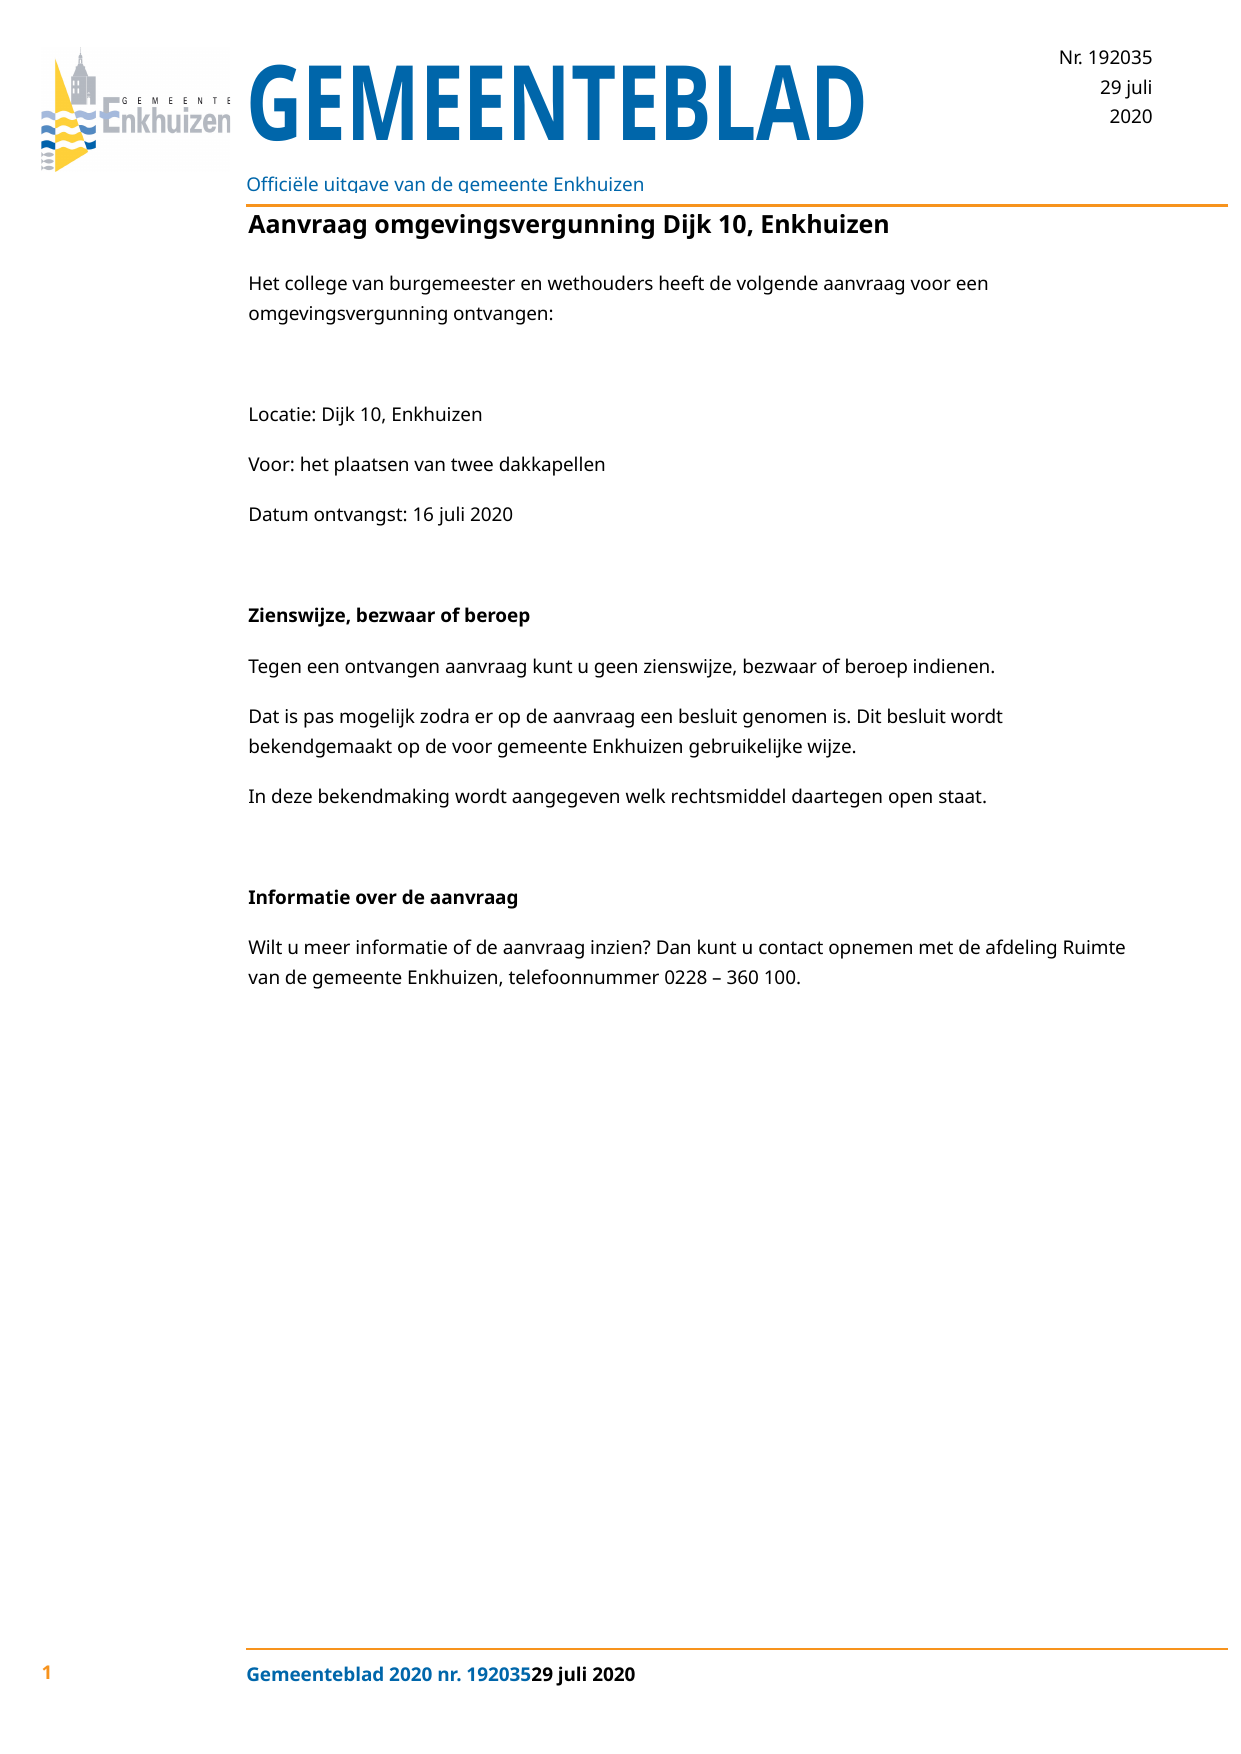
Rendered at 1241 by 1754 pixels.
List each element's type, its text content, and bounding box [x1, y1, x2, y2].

text Datum ontvangst: 16 juli 2020 [248, 502, 1152, 527]
text Zienswijze, bezwaar of beroep [248, 602, 1152, 628]
text Wilt u meer informatie of de aanvraag inzien? Dan kunt u contact opnemen met de afdeling Ruimte van de gemeente Enkhuizen, telefoonnummer 0228 – 360 100. [248, 934, 1152, 990]
text Locatie: Dijk 10, Enkhuizen [248, 401, 1152, 426]
text In deze bekendmaking wordt aangegeven welk rechtsmiddel daartegen open staat. [248, 783, 1152, 809]
text Informatie over de aanvraag [248, 884, 1152, 910]
text Tegen een ontvangen aanvraag kunt u geen zienswijze, bezwaar of beroep indienen. [248, 653, 1152, 678]
text Dat is pas mogelijk zodra er op de aanvraag een besluit genomen is. Dit besluit wordt bekendgemaakt op de voor gemeente Enkhuizen gebruikelijke wijze. [248, 703, 1152, 758]
text Het college van burgemeester en wethouders heeft de volgende aanvraag voor een omgevingsvergunning ontvangen: [248, 270, 1152, 326]
text Voor: het plaatsen van twee dakkapellen [248, 451, 1152, 477]
text Aanvraag omgevingsvergunning Dijk 10, Enkhuizen [248, 207, 1152, 241]
picture [41, 47, 231, 172]
